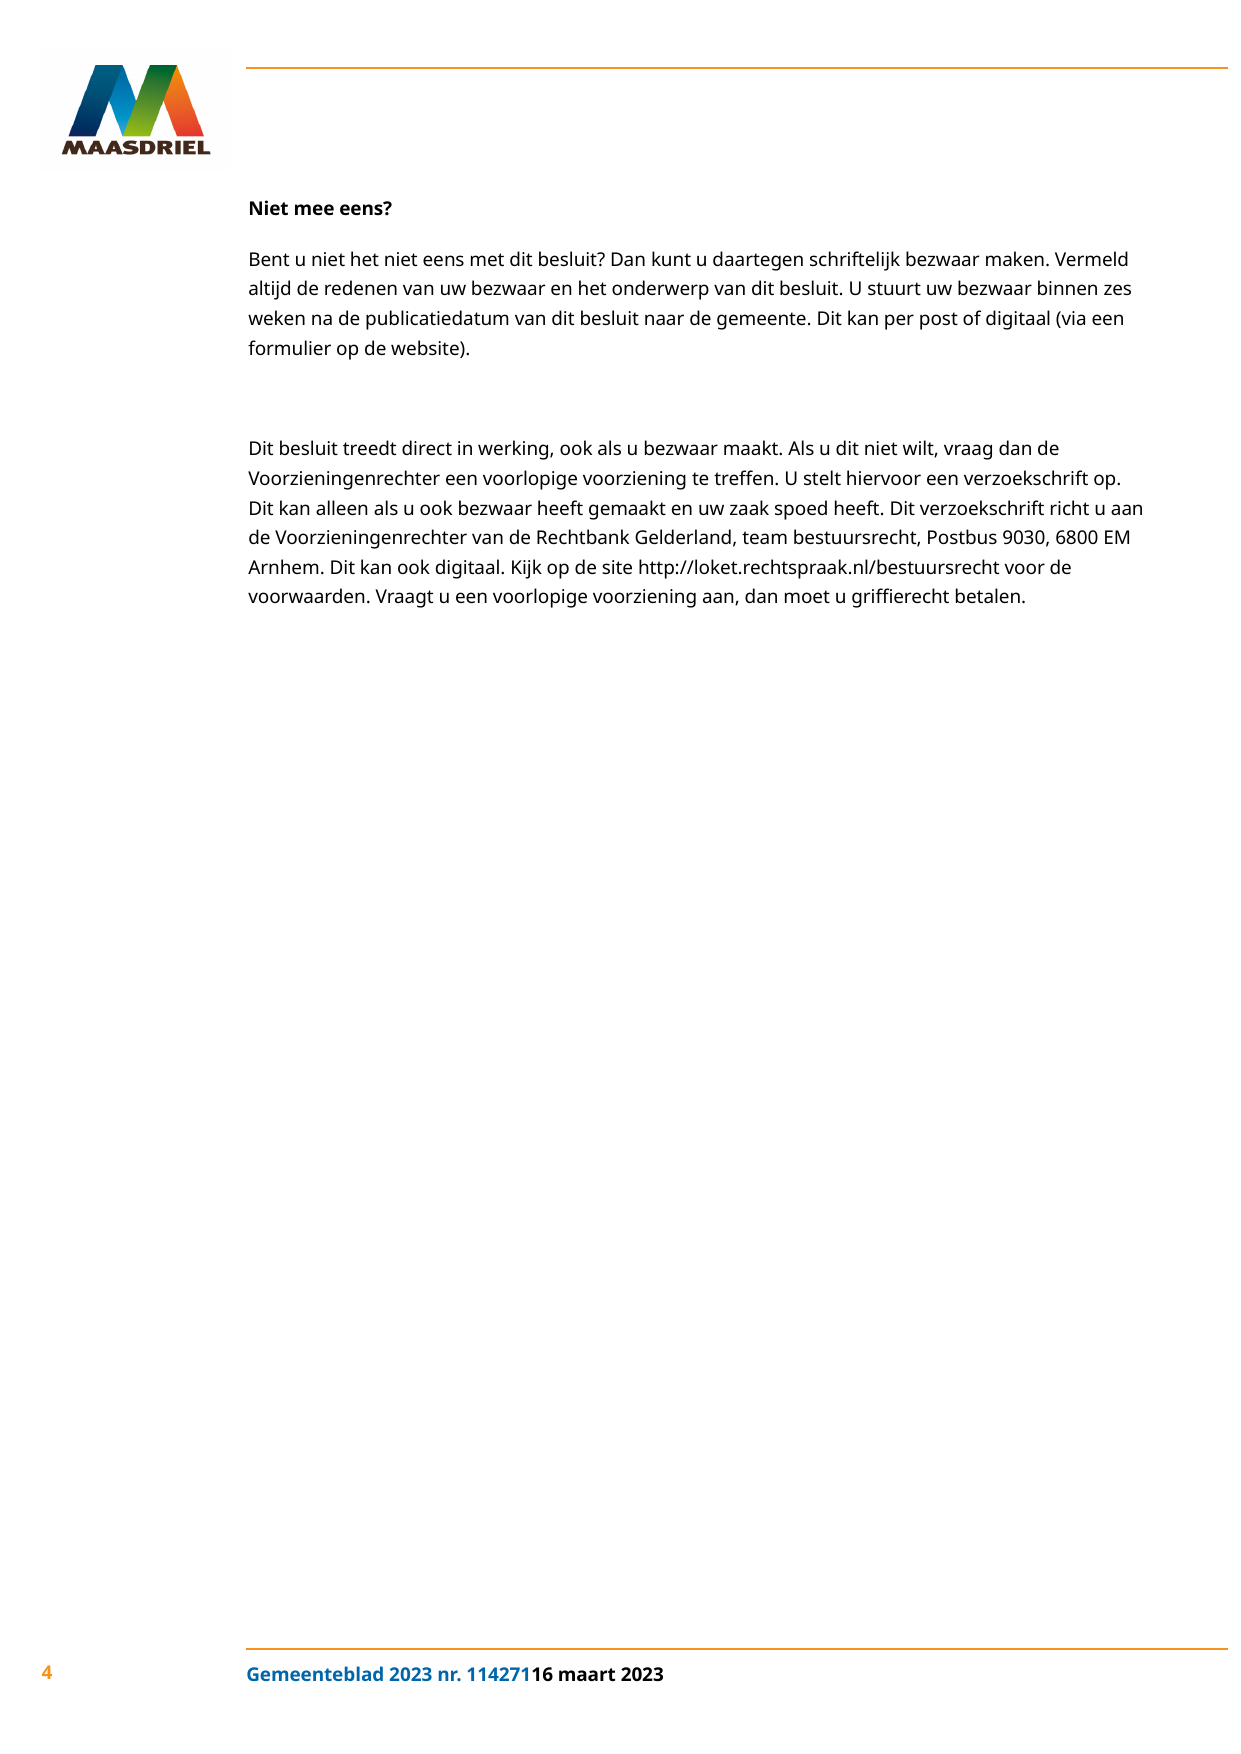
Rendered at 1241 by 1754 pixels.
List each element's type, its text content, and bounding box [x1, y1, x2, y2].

text Niet mee eens? [248, 196, 1152, 221]
text Bent u niet het niet eens met dit besluit? Dan kunt u daartegen schriftelijk bezwaar maken. Vermeld altijd de redenen van uw bezwaar en het onderwerp van dit besluit. U stuurt uw bezwaar binnen zes weken na de publicatiedatum van dit besluit naar de gemeente. Dit kan per post of digitaal (via een formulier op de website). [248, 246, 1152, 361]
picture [41, 47, 231, 172]
text Dit besluit treedt direct in werking, ook als u bezwaar maakt. Als u dit niet wilt, vraag dan de Voorzieningenrechter een voorlopige voorziening te treffen. U stelt hiervoor een verzoekschrift op. Dit kan alleen als u ook bezwaar heeft gemaakt en uw zaak spoed heeft. Dit verzoekschrift richt u aan de Voorzieningenrechter van de Rechtbank Gelderland, team bestuursrecht, Postbus 9030, 6800 EM Arnhem. Dit kan ook digitaal. Kijk op de site http://loket.rechtspraak.nl/bestuursrecht voor de voorwaarden. Vraagt u een voorlopige voorziening aan, dan moet u griffierecht betalen. [248, 436, 1152, 609]
